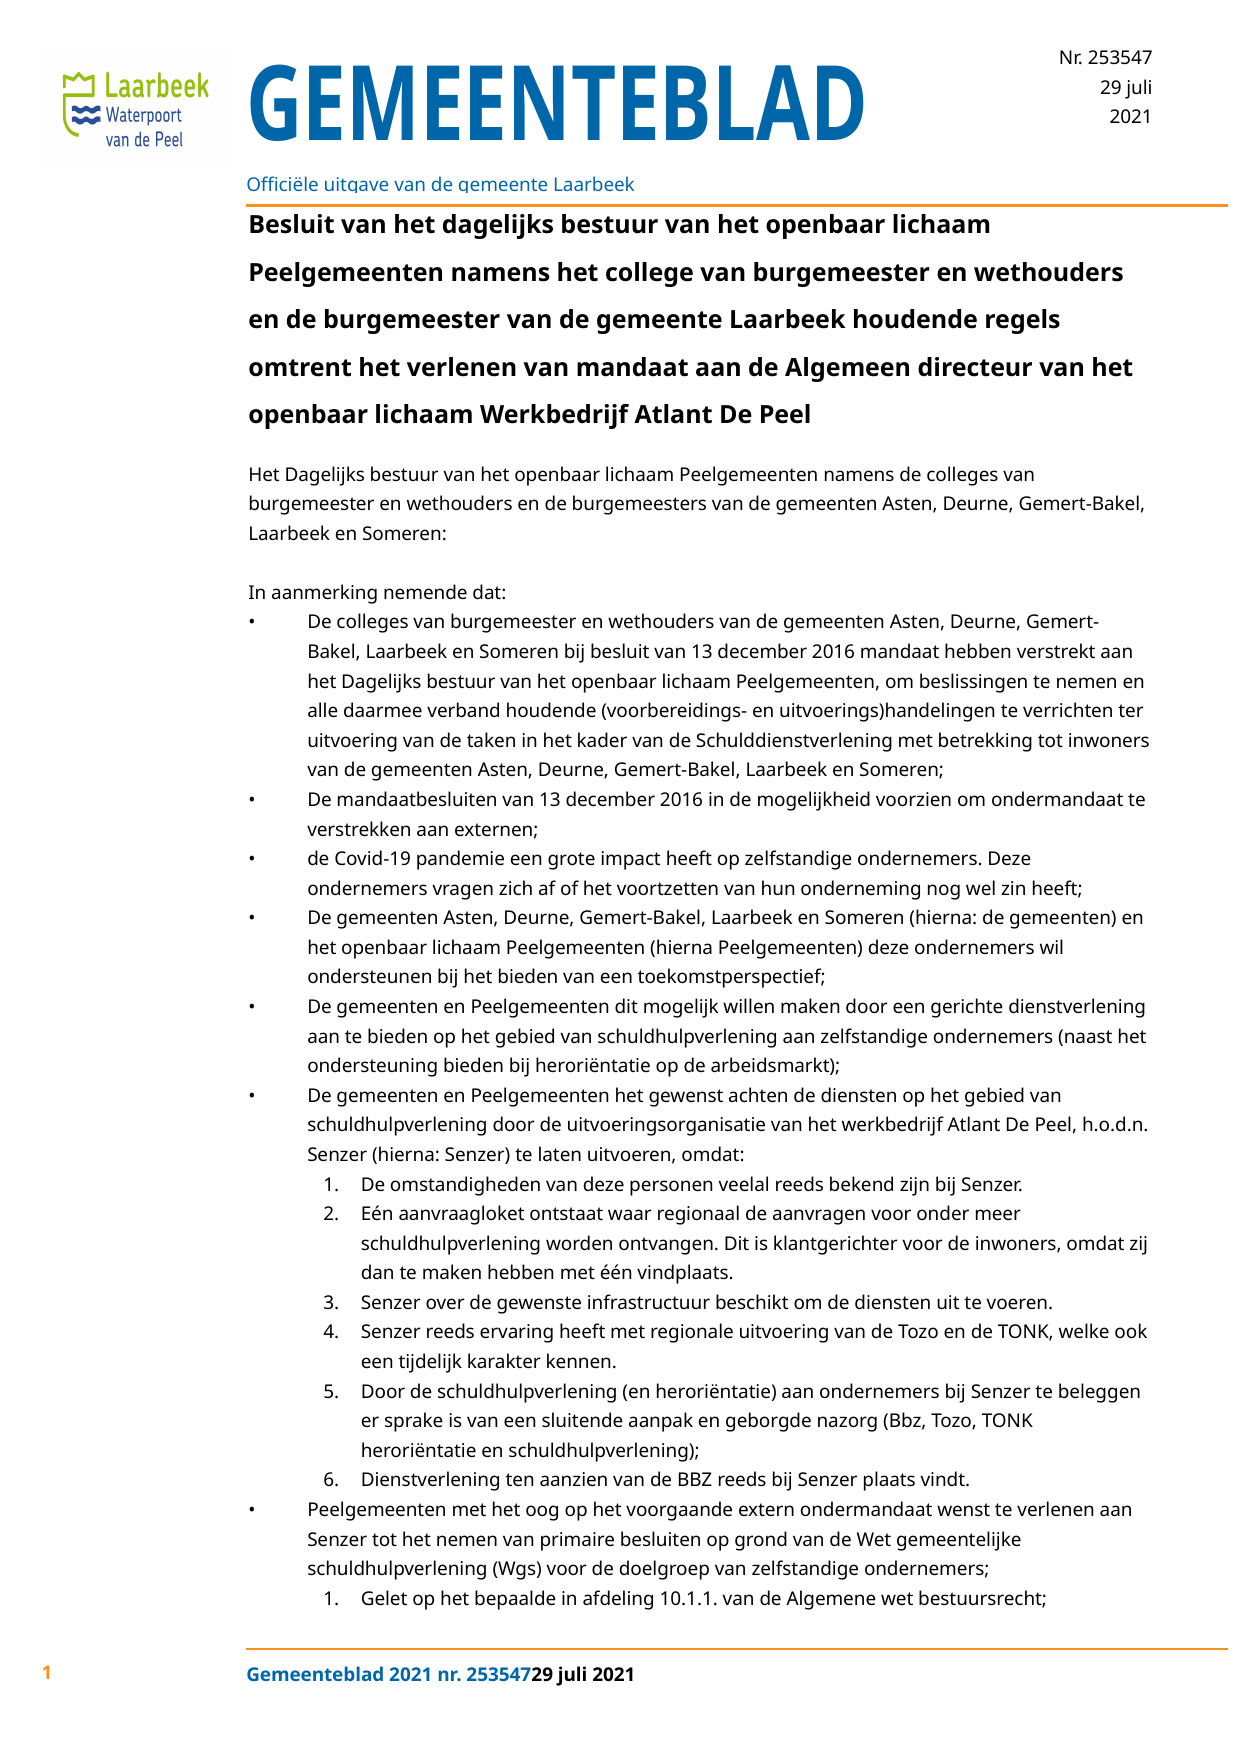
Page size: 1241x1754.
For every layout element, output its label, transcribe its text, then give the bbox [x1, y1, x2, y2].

list Dienstverlening ten aanzien van de BBZ reeds bij Senzer plaats vindt. [323, 1467, 1152, 1492]
list Gelet op het bepaalde in afdeling 10.1.1. van de Algemene wet bestuursrecht; [323, 1585, 1152, 1611]
text In aanmerking nemende dat: [248, 579, 1152, 605]
text Het Dagelijks bestuur van het openbaar lichaam Peelgemeenten namens de colleges van burgemeester en wethouders en de burgemeesters van de gemeenten Asten, Deurne, Gemert-Bakel, Laarbeek en Someren: [248, 461, 1152, 546]
list De mandaatbesluiten van 13 december 2016 in de mogelijkheid voorzien om ondermandaat te verstrekken aan externen; [248, 786, 1152, 841]
list De gemeenten en Peelgemeenten dit mogelijk willen maken door een gerichte dienstverlening aan te bieden op het gebied van schuldhulpverlening aan zelfstandige ondernemers (naast het ondersteuning bieden bij heroriëntatie op de arbeidsmarkt); [248, 993, 1152, 1078]
list De gemeenten Asten, Deurne, Gemert-Bakel, Laarbeek en Someren (hierna: de gemeenten) en het openbaar lichaam Peelgemeenten (hierna Peelgemeenten) deze ondernemers wil ondersteunen bij het bieden van een toekomstperspectief; [248, 904, 1152, 989]
picture [41, 47, 231, 172]
list Eén aanvraagloket ontstaat waar regionaal de aanvragen voor onder meer schuldhulpverlening worden ontvangen. Dit is klantgerichter voor de inwoners, omdat zij dan te maken hebben met één vindplaats. [323, 1200, 1152, 1285]
list Senzer over de gewenste infrastructuur beschikt om de diensten uit te voeren. [323, 1289, 1152, 1315]
text Besluit van het dagelijks bestuur van het openbaar lichaam Peelgemeenten namens het college van burgemeester en wethouders en de burgemeester van de gemeente Laarbeek houdende regels omtrent het verlenen van mandaat aan de Algemeen directeur van het openbaar lichaam Werkbedrijf Atlant De Peel [248, 207, 1152, 431]
list De gemeenten en Peelgemeenten het gewenst achten de diensten op het gebied van schuldhulpverlening door de uitvoeringsorganisatie van het werkbedrijf Atlant De Peel, h.o.d.n. Senzer (hierna: Senzer) te laten uitvoeren, omdat: [248, 1082, 1152, 1167]
list Door de schuldhulpverlening (en heroriëntatie) aan ondernemers bij Senzer te beleggen er sprake is van een sluitende aanpak en geborgde nazorg (Bbz, Tozo, TONK heroriëntatie en schuldhulpverlening); [323, 1378, 1152, 1463]
list Peelgemeenten met het oog op het voorgaande extern ondermandaat wenst te verlenen aan Senzer tot het nemen van primaire besluiten op grond van de Wet gemeentelijke schuldhulpverlening (Wgs) voor de doelgroep van zelfstandige ondernemers; [248, 1496, 1152, 1581]
list de Covid-19 pandemie een grote impact heeft op zelfstandige ondernemers. Deze ondernemers vragen zich af of het voortzetten van hun onderneming nog wel zin heeft; [248, 845, 1152, 901]
list Senzer reeds ervaring heeft met regionale uitvoering van de Tozo en de TONK, welke ook een tijdelijk karakter kennen. [323, 1319, 1152, 1374]
list De omstandigheden van deze personen veelal reeds bekend zijn bij Senzer. [323, 1171, 1152, 1196]
list De colleges van burgemeester en wethouders van de gemeenten Asten, Deurne, Gemert-Bakel, Laarbeek en Someren bij besluit van 13 december 2016 mandaat hebben verstrekt aan het Dagelijks bestuur van het openbaar lichaam Peelgemeenten, om beslissingen te nemen en alle daarmee verband houdende (voorbereidings- en uitvoerings)handelingen te verrichten ter uitvoering van de taken in het kader van de Schulddienstverlening met betrekking tot inwoners van de gemeenten Asten, Deurne, Gemert-Bakel, Laarbeek en Someren; [248, 609, 1152, 782]
